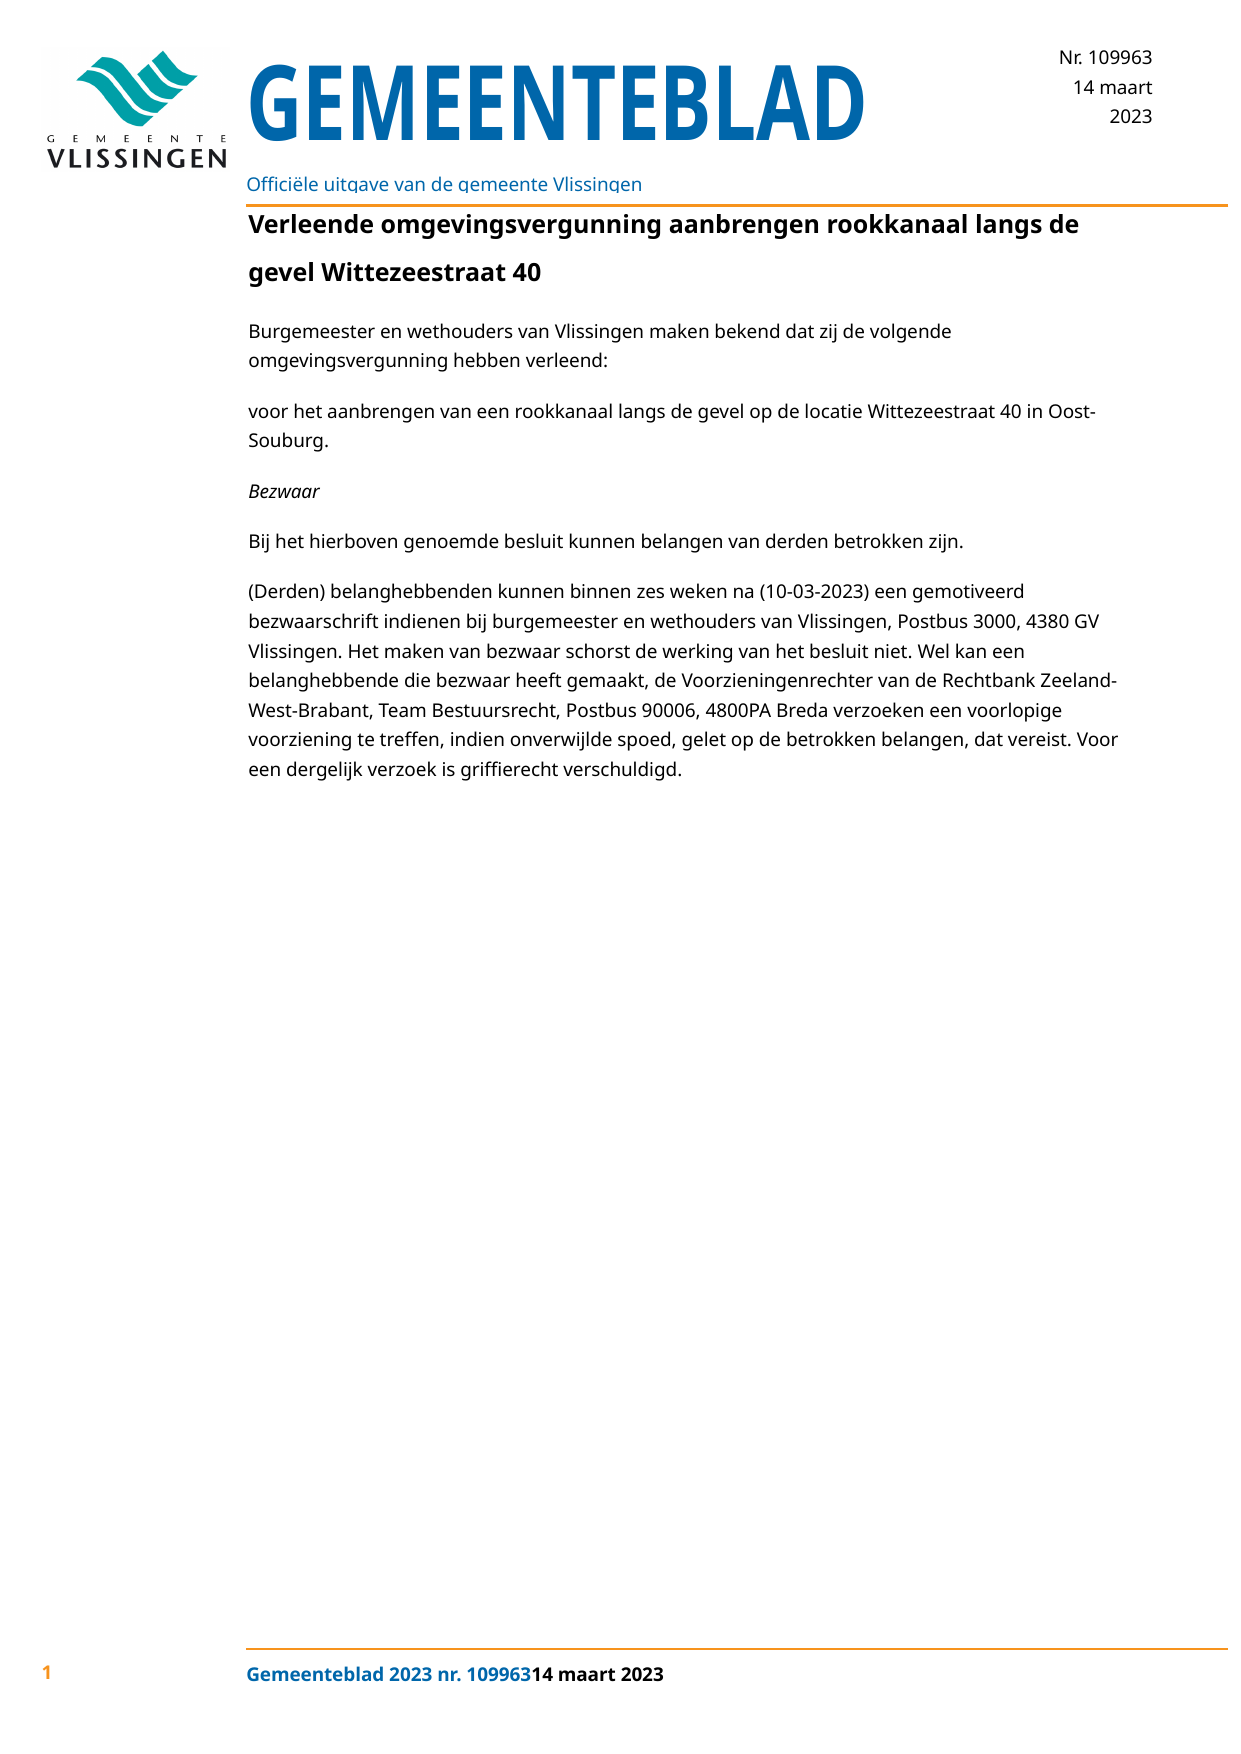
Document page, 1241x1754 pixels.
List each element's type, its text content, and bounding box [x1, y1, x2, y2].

text (Derden) belanghebbenden kunnen binnen zes weken na (10-03-2023) een gemotiveerd bezwaarschrift indienen bij burgemeester en wethouders van Vlissingen, Postbus 3000, 4380 GV Vlissingen. Het maken van bezwaar schorst de werking van het besluit niet. Wel kan een belanghebbende die bezwaar heeft gemaakt, de Voorzieningenrechter van de Rechtbank Zeeland-West-Brabant, Team Bestuursrecht, Postbus 90006, 4800PA Breda verzoeken een voorlopige voorziening te treffen, indien onverwijlde spoed, gelet op de betrokken belangen, dat vereist. Voor een dergelijk verzoek is griffierecht verschuldigd. [248, 579, 1152, 782]
picture [41, 47, 231, 172]
text voor het aanbrengen van een rookkanaal langs de gevel op de locatie Wittezeestraat 40 in Oost-Souburg. [248, 398, 1152, 453]
text Verleende omgevingsvergunning aanbrengen rookkanaal langs de gevel Wittezeestraat 40 [248, 207, 1152, 288]
text Burgemeester en wethouders van Vlissingen maken bekend dat zij de volgende omgevingsvergunning hebben verleend: [248, 318, 1152, 373]
text Bij het hierboven genoemde besluit kunnen belangen van derden betrokken zijn. [248, 528, 1152, 554]
text Bezwaar [248, 478, 1152, 504]
